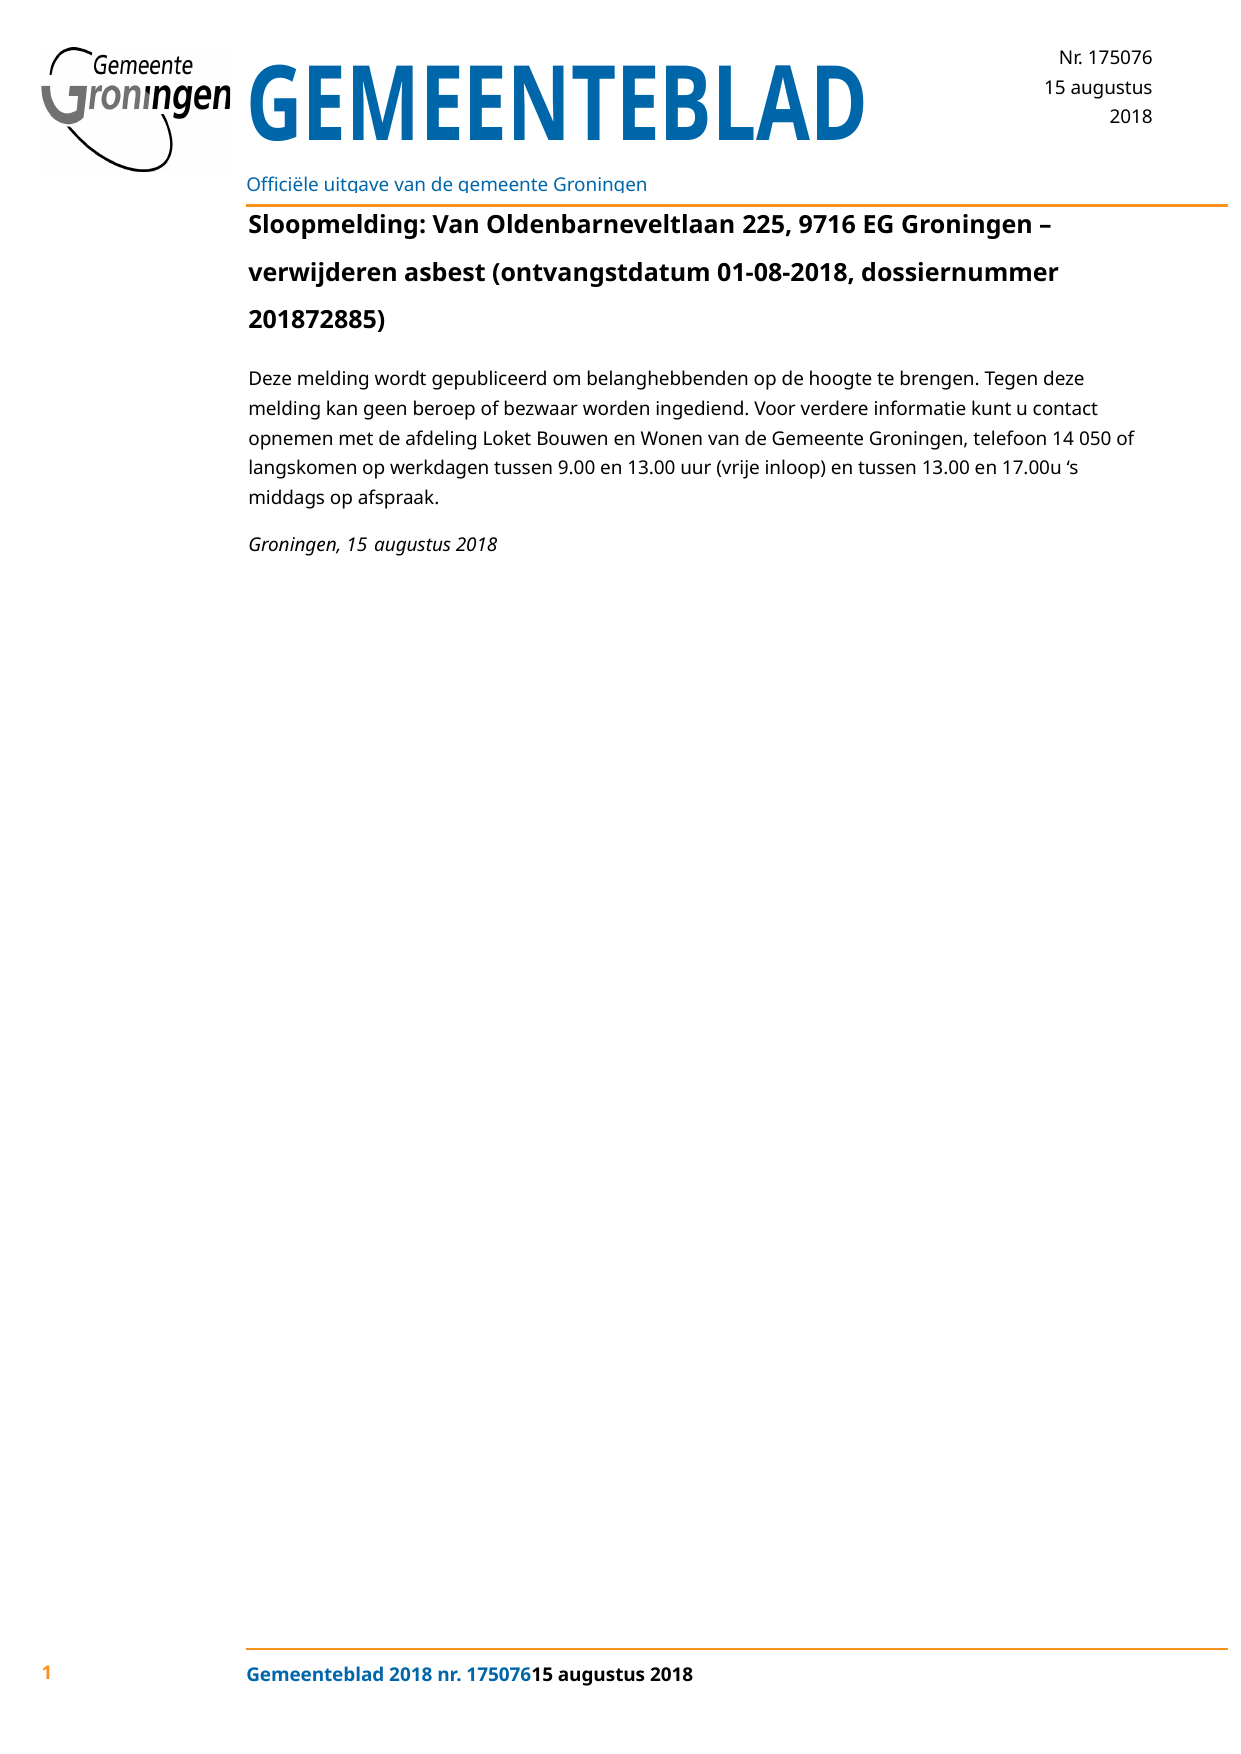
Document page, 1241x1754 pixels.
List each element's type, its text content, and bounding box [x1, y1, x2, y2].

text Groningen, 15 augustus 2018 [248, 532, 1152, 557]
picture [41, 47, 231, 172]
text Sloopmelding: Van Oldenbarneveltlaan 225, 9716 EG Groningen – verwijderen asbest (ontvangstdatum 01-08-2018, dossiernummer 201872885) [248, 207, 1152, 336]
text Deze melding wordt gepubliceerd om belanghebbenden op de hoogte te brengen. Tegen deze melding kan geen beroep of bezwaar worden ingediend. Voor verdere informatie kunt u contact opnemen met de afdeling Loket Bouwen en Wonen van de Gemeente Groningen, telefoon 14 050 of langskomen op werkdagen tussen 9.00 en 13.00 uur (vrije inloop) en tussen 13.00 en 17.00u ‘s middags op afspraak. [248, 366, 1152, 509]
